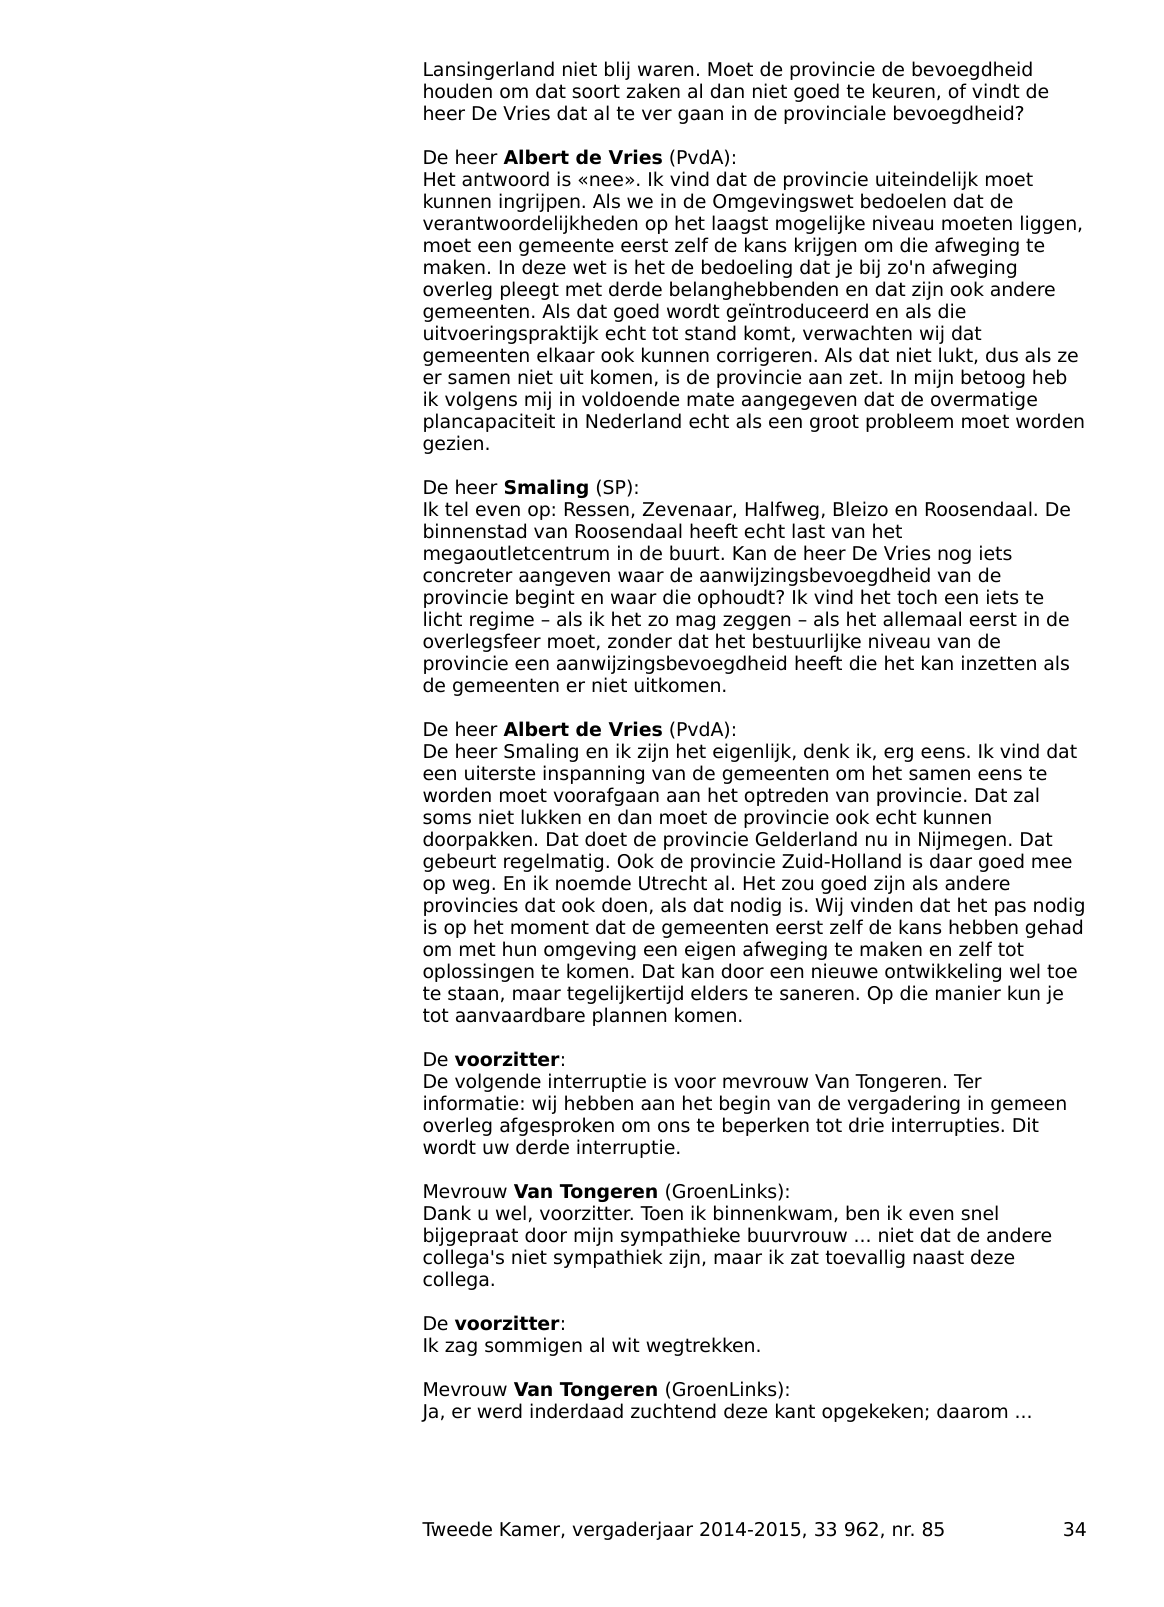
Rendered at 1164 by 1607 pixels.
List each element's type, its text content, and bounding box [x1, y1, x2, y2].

text De heer Albert de Vries (PvdA): [422, 147, 1087, 169]
text Ja, er werd inderdaad zuchtend deze kant opgekeken; daarom ... [422, 1401, 1087, 1423]
text Mevrouw Van Tongeren (GroenLinks): [422, 1379, 1087, 1401]
text Ik zag sommigen al wit wegtrekken. [422, 1335, 1087, 1357]
text De voorzitter: [422, 1049, 1087, 1071]
text De heer Smaling (SP): [422, 477, 1087, 499]
text Het antwoord is «nee». Ik vind dat de provincie uiteindelijk moet kunnen ingrijpen. Als we in de Omgevingswet bedoelen dat de verantwoordelijkheden op het laagst mogelijke niveau moeten liggen, moet een gemeente eerst zelf de kans krijgen om die afweging te maken. In deze wet is het de bedoeling dat je bij zo'n afweging overleg pleegt met derde belanghebbenden en dat zijn ook andere gemeenten. Als dat goed wordt geïntroduceerd en als die uitvoeringspraktijk echt tot stand komt, verwachten wij dat gemeenten elkaar ook kunnen corrigeren. Als dat niet lukt, dus als ze er samen niet uit komen, is de provincie aan zet. In mijn betoog heb ik volgens mij in voldoende mate aangegeven dat de overmatige plancapaciteit in Nederland echt als een groot probleem moet worden gezien. [422, 169, 1087, 455]
text Mevrouw Van Tongeren (GroenLinks): [422, 1181, 1087, 1203]
text De heer Albert de Vries (PvdA): [422, 719, 1087, 741]
text Lansingerland niet blij waren. Moet de provincie de bevoegdheid houden om dat soort zaken al dan niet goed te keuren, of vindt de heer De Vries dat al te ver gaan in de provinciale bevoegdheid? [422, 59, 1087, 125]
text Ik tel even op: Ressen, Zevenaar, Halfweg, Bleizo en Roosendaal. De binnenstad van Roosendaal heeft echt last van het megaoutletcentrum in de buurt. Kan de heer De Vries nog iets concreter aangeven waar de aanwijzingsbevoegdheid van de provincie begint en waar die ophoudt? Ik vind het toch een iets te licht regime – als ik het zo mag zeggen – als het allemaal eerst in de overlegsfeer moet, zonder dat het bestuurlijke niveau van de provincie een aanwijzingsbevoegdheid heeft die het kan inzetten als de gemeenten er niet uitkomen. [422, 499, 1087, 697]
text Dank u wel, voorzitter. Toen ik binnenkwam, ben ik even snel bijgepraat door mijn sympathieke buurvrouw ... niet dat de andere collega's niet sympathiek zijn, maar ik zat toevallig naast deze collega. [422, 1203, 1087, 1291]
text De voorzitter: [422, 1313, 1087, 1335]
text De heer Smaling en ik zijn het eigenlijk, denk ik, erg eens. Ik vind dat een uiterste inspanning van de gemeenten om het samen eens te worden moet voorafgaan aan het optreden van provincie. Dat zal soms niet lukken en dan moet de provincie ook echt kunnen doorpakken. Dat doet de provincie Gelderland nu in Nijmegen. Dat gebeurt regelmatig. Ook de provincie Zuid-Holland is daar goed mee op weg. En ik noemde Utrecht al. Het zou goed zijn als andere provincies dat ook doen, als dat nodig is. Wij vinden dat het pas nodig is op het moment dat de gemeenten eerst zelf de kans hebben gehad om met hun omgeving een eigen afweging te maken en zelf tot oplossingen te komen. Dat kan door een nieuwe ontwikkeling wel toe te staan, maar tegelijkertijd elders te saneren. Op die manier kun je tot aanvaardbare plannen komen. [422, 741, 1087, 1027]
text De volgende interruptie is voor mevrouw Van Tongeren. Ter informatie: wij hebben aan het begin van de vergadering in gemeen overleg afgesproken om ons te beperken tot drie interrupties. Dit wordt uw derde interruptie. [422, 1071, 1087, 1159]
